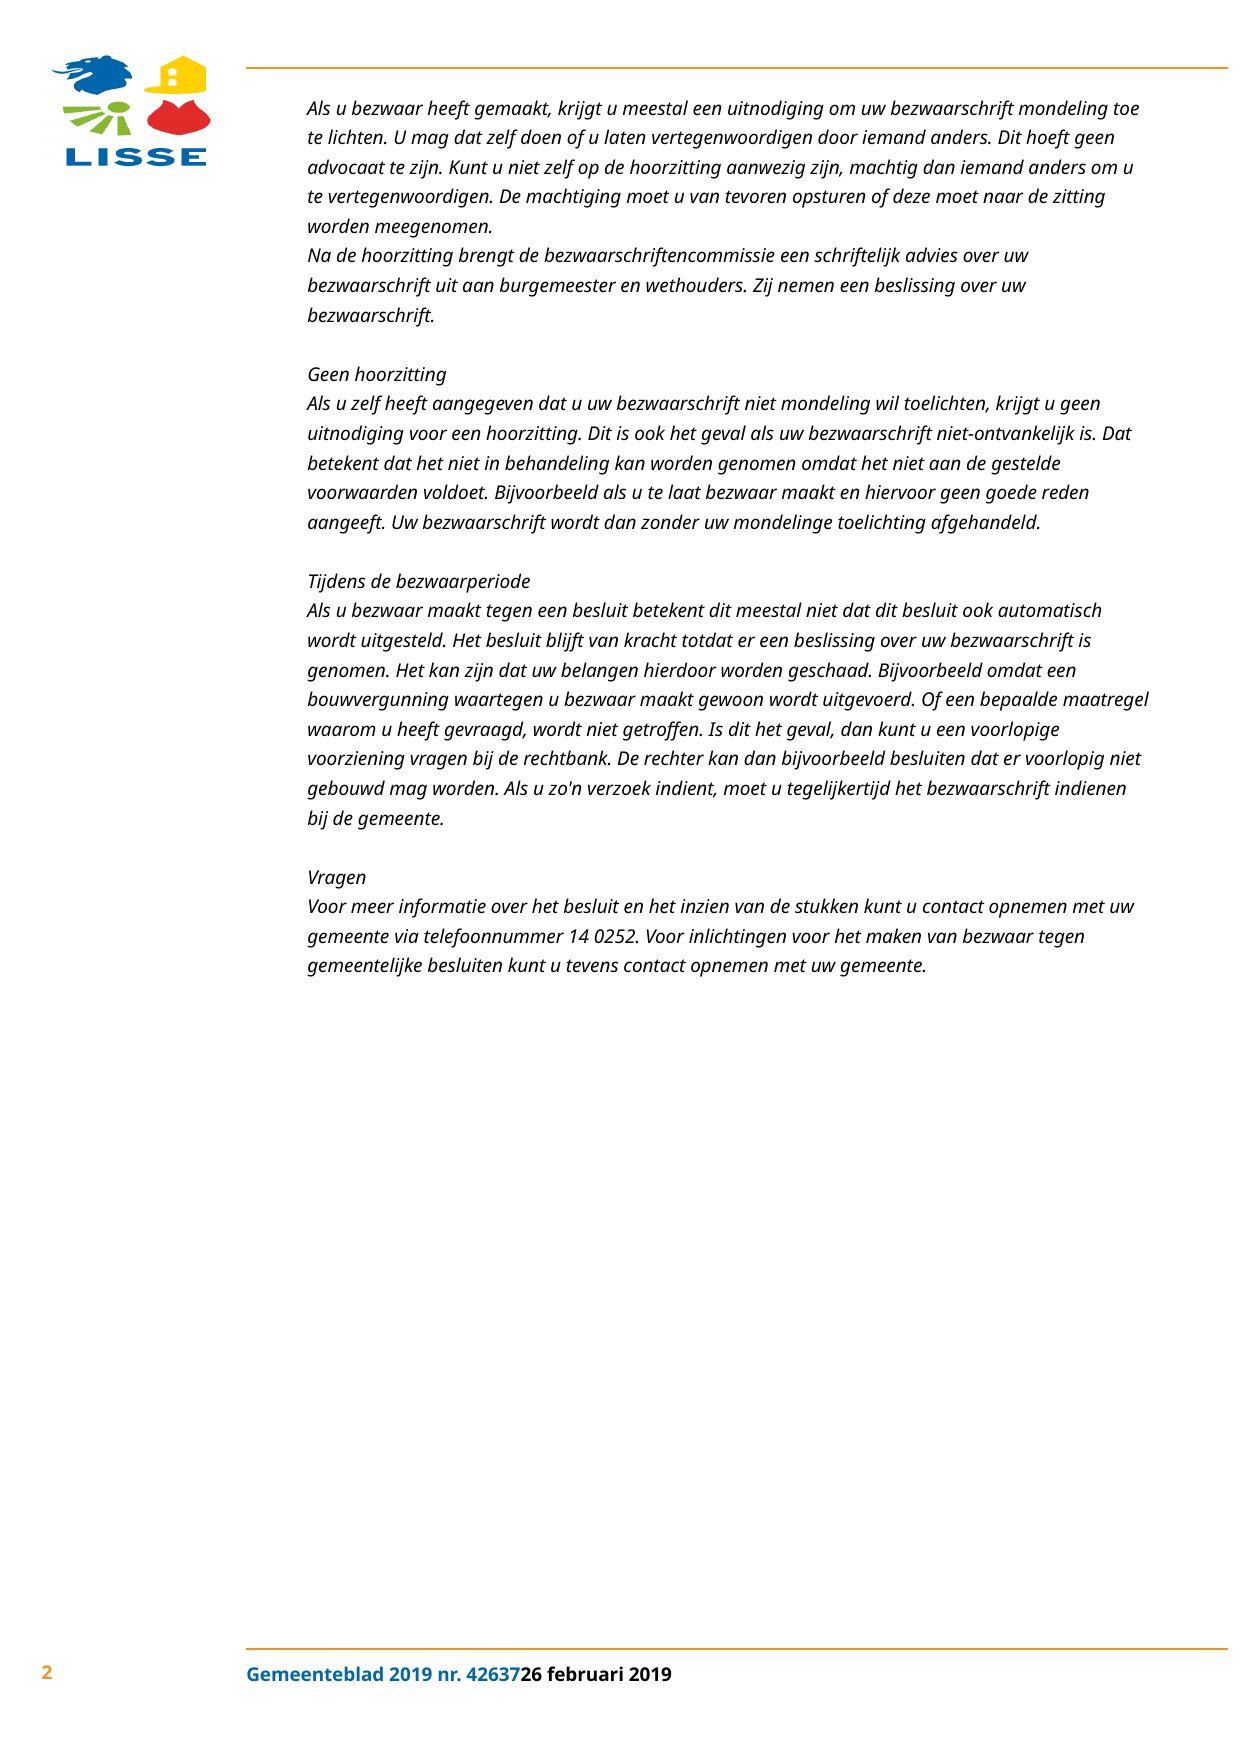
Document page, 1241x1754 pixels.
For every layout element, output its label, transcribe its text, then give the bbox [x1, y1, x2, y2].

list Tijdens de bezwaarperiode [248, 568, 1152, 594]
picture [41, 47, 231, 172]
list Als u bezwaar heeft gemaakt, krijgt u meestal een uitnodiging om uw bezwaarschrift mondeling toe te lichten. U mag dat zelf doen of u laten vertegenwoordigen door iemand anders. Dit hoeft geen advocaat te zijn. Kunt u niet zelf op de hoorzitting aanwezig zijn, machtig dan iemand anders om u te vertegenwoordigen. De machtiging moet u van tevoren opsturen of deze moet naar de zitting worden meegenomen. [248, 95, 1152, 239]
list Als u zelf heeft aangegeven dat u uw bezwaarschrift niet mondeling wil toelichten, krijgt u geen uitnodiging voor een hoorzitting. Dit is ook het geval als uw bezwaarschrift niet-ontvankelijk is. Dat betekent dat het niet in behandeling kan worden genomen omdat het niet aan de gestelde voorwaarden voldoet. Bijvoorbeeld als u te laat bezwaar maakt en hiervoor geen goede reden aangeeft. Uw bezwaarschrift wordt dan zonder uw mondelinge toelichting afgehandeld. [248, 391, 1152, 535]
list Geen hoorzitting [248, 361, 1152, 387]
list Voor meer informatie over het besluit en het inzien van de stukken kunt u contact opnemen met uw gemeente via telefoonnummer 14 0252. Voor inlichtingen voor het maken van bezwaar tegen gemeentelijke besluiten kunt u tevens contact opnemen met uw gemeente. [248, 893, 1152, 978]
list Na de hoorzitting brengt de bezwaarschriftencommissie een schriftelijk advies over uw bezwaarschrift uit aan burgemeester en wethouders. Zij nemen een beslissing over uw bezwaarschrift. [248, 243, 1152, 328]
list Als u bezwaar maakt tegen een besluit betekent dit meestal niet dat dit besluit ook automatisch wordt uitgesteld. Het besluit blijft van kracht totdat er een beslissing over uw bezwaarschrift is genomen. Het kan zijn dat uw belangen hierdoor worden geschaad. Bijvoorbeeld omdat een bouwvergunning waartegen u bezwaar maakt gewoon wordt uitgevoerd. Of een bepaalde maatregel waarom u heeft gevraagd, wordt niet getroffen. Is dit het geval, dan kunt u een voorlopige voorziening vragen bij de rechtbank. De rechter kan dan bijvoorbeeld besluiten dat er voorlopig niet gebouwd mag worden. Als u zo'n verzoek indient, moet u tegelijkertijd het bezwaarschrift indienen bij de gemeente. [248, 598, 1152, 831]
list Vragen [248, 864, 1152, 890]
